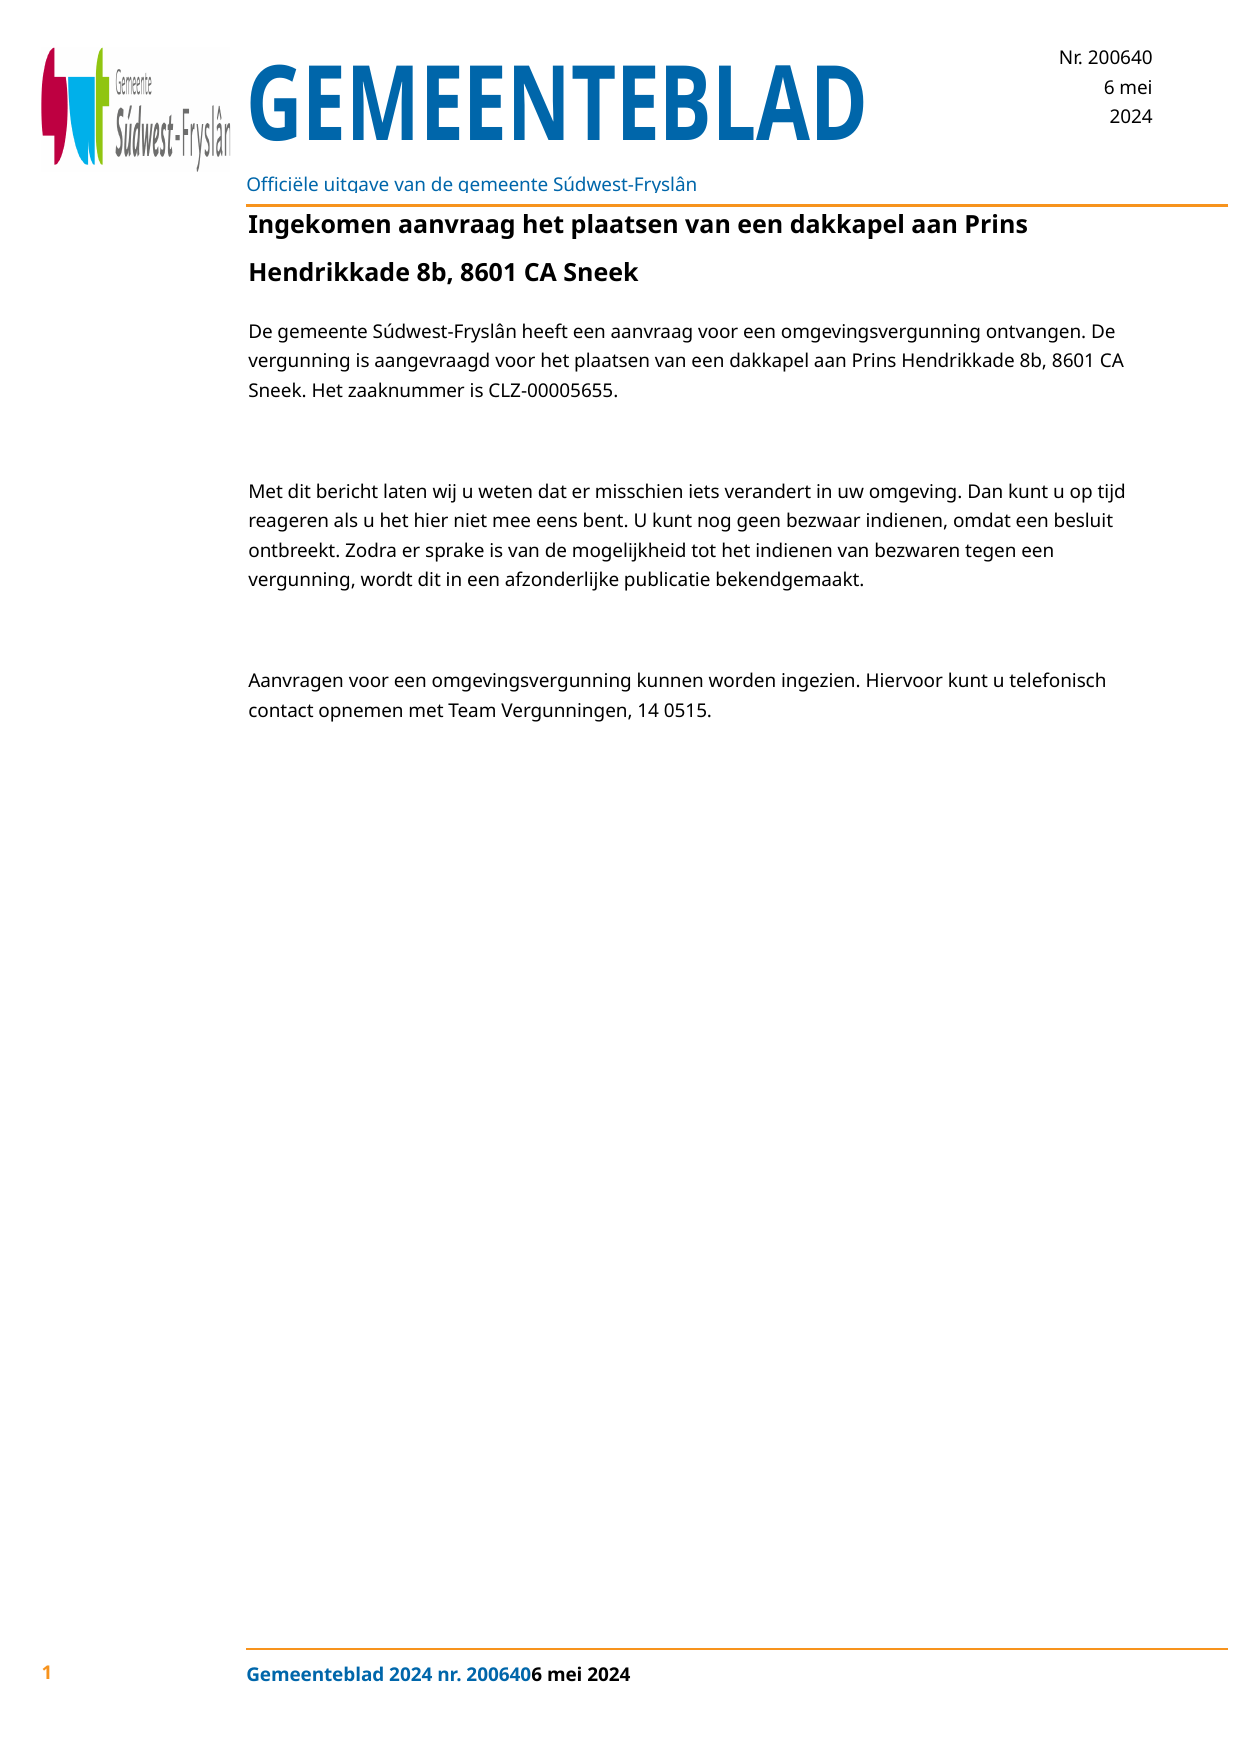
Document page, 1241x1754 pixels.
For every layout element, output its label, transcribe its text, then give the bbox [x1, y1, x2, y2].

text Met dit bericht laten wij u weten dat er misschien iets verandert in uw omgeving. Dan kunt u op tijd reageren als u het hier niet mee eens bent. U kunt nog geen bezwaar indienen, omdat een besluit ontbreekt. Zodra er sprake is van de mogelijkheid tot het indienen van bezwaren tegen een vergunning, wordt dit in een afzonderlijke publicatie bekendgemaakt. [248, 478, 1152, 592]
text De gemeente Súdwest-Fryslân heeft een aanvraag voor een omgevingsvergunning ontvangen. De vergunning is aangevraagd voor het plaatsen van een dakkapel aan Prins Hendrikkade 8b, 8601 CA Sneek. Het zaaknummer is CLZ-00005655. [248, 318, 1152, 403]
text Aanvragen voor een omgevingsvergunning kunnen worden ingezien. Hiervoor kunt u telefonisch contact opnemen met Team Vergunningen, 14 0515. [248, 667, 1152, 723]
text Ingekomen aanvraag het plaatsen van een dakkapel aan Prins Hendrikkade 8b, 8601 CA Sneek [248, 207, 1152, 288]
picture [41, 47, 231, 172]
